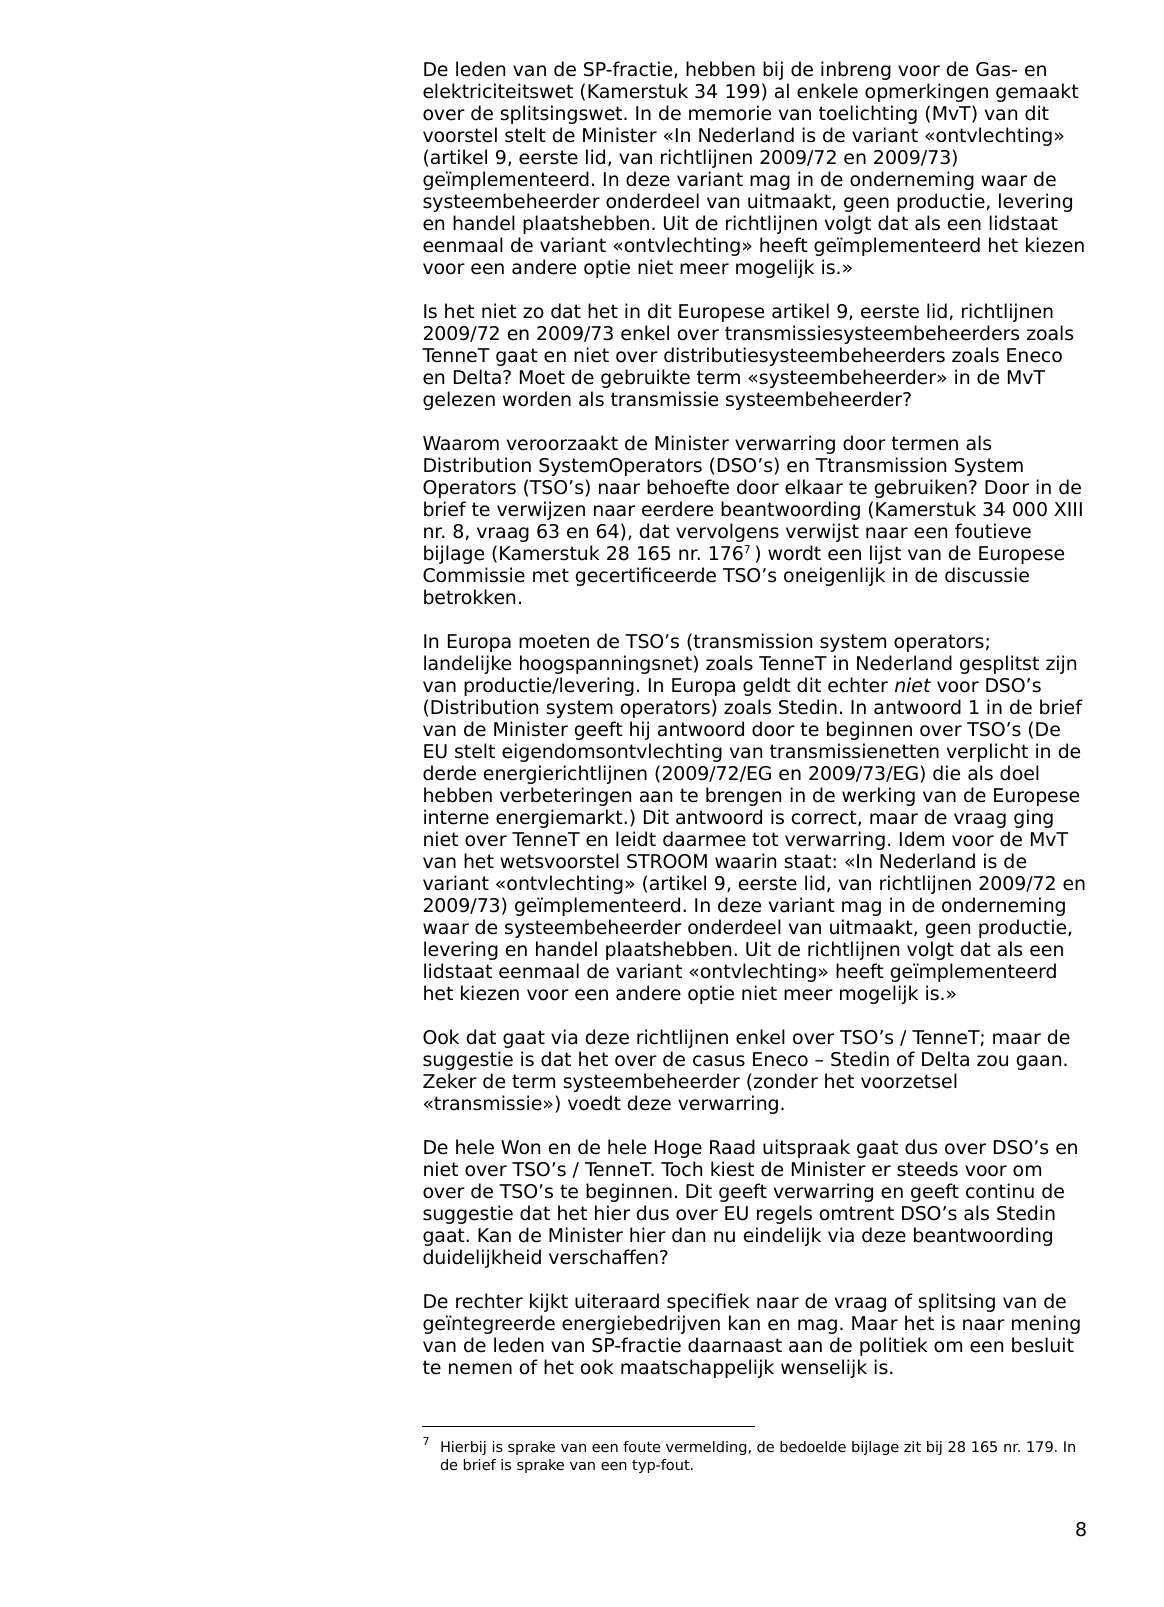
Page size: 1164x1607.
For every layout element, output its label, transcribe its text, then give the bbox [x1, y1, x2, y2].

text In Europa moeten de TSO’s (transmission system operators; landelijke hoogspanningsnet) zoals TenneT in Nederland gesplitst zijn van productie/levering. In Europa geldt dit echter niet voor DSO’s (Distribution system operators) zoals Stedin. In antwoord 1 in de brief van de Minister geeft hij antwoord door te beginnen over TSO’s (De EU stelt eigendomsontvlechting van transmissienetten verplicht in de derde energierichtlijnen (2009/72/EG en 2009/73/EG) die als doel hebben verbeteringen aan te brengen in de werking van de Europese interne energiemarkt.) Dit antwoord is correct, maar de vraag ging niet over TenneT en leidt daarmee tot verwarring. Idem voor de MvT van het wetsvoorstel STROOM waarin staat: «In Nederland is de variant «ontvlechting» (artikel 9, eerste lid, van richtlijnen 2009/72 en 2009/73) geïmplementeerd. In deze variant mag in de onderneming waar de systeembeheerder onderdeel van uitmaakt, geen productie, levering en handel plaatshebben. Uit de richtlijnen volgt dat als een lidstaat eenmaal de variant «ontvlechting» heeft geïmplementeerd het kiezen voor een andere optie niet meer mogelijk is.» [422, 631, 1087, 1005]
text Waarom veroorzaakt de Minister verwarring door termen als Distribution SystemOperators (DSO’s) en Ttransmission System Operators (TSO’s) naar behoefte door elkaar te gebruiken? Door in de brief te verwijzen naar eerdere beantwoording (Kamerstuk 34 000 XIII nr. 8, vraag 63 en 64), dat vervolgens verwijst naar een foutieve bijlage (Kamerstuk 28 165 nr. 176) wordt een lijst van de Europese Commissie met gecertificeerde TSO’s oneigenlijk in de discussie betrokken. [422, 433, 1087, 609]
text De leden van de SP-fractie, hebben bij de inbreng voor de Gas- en elektriciteitswet (Kamerstuk 34 199) al enkele opmerkingen gemaakt over de splitsingswet. In de memorie van toelichting (MvT) van dit voorstel stelt de Minister «In Nederland is de variant «ontvlechting» (artikel 9, eerste lid, van richtlijnen 2009/72 en 2009/73) geïmplementeerd. In deze variant mag in de onderneming waar de systeembeheerder onderdeel van uitmaakt, geen productie, levering en handel plaatshebben. Uit de richtlijnen volgt dat als een lidstaat eenmaal de variant «ontvlechting» heeft geïmplementeerd het kiezen voor een andere optie niet meer mogelijk is.» [422, 59, 1087, 279]
text De hele Won en de hele Hoge Raad uitspraak gaat dus over DSO’s en niet over TSO’s / TenneT. Toch kiest de Minister er steeds voor om over de TSO’s te beginnen. Dit geeft verwarring en geeft continu de suggestie dat het hier dus over EU regels omtrent DSO’s als Stedin gaat. Kan de Minister hier dan nu eindelijk via deze beantwoording duidelijkheid verschaffen? [422, 1137, 1087, 1269]
text Hierbij is sprake van een foute vermelding, de bedoelde bijlage zit bij 28 165 nr. 179. In de brief is sprake van een typ-fout. [422, 1435, 1087, 1474]
text Ook dat gaat via deze richtlijnen enkel over TSO’s / TenneT; maar de suggestie is dat het over de casus Eneco – Stedin of Delta zou gaan. Zeker de term systeembeheerder (zonder het voorzetsel «transmissie») voedt deze verwarring. [422, 1027, 1087, 1115]
text De rechter kijkt uiteraard specifiek naar de vraag of splitsing van de geïntegreerde energiebedrijven kan en mag. Maar het is naar mening van de leden van SP-fractie daarnaast aan de politiek om een besluit te nemen of het ook maatschappelijk wenselijk is. [422, 1291, 1087, 1379]
text Is het niet zo dat het in dit Europese artikel 9, eerste lid, richtlijnen 2009/72 en 2009/73 enkel over transmissiesysteembeheerders zoals TenneT gaat en niet over distributiesysteembeheerders zoals Eneco en Delta? Moet de gebruikte term «systeembeheerder» in de MvT gelezen worden als transmissie systeembeheerder? [422, 301, 1087, 411]
